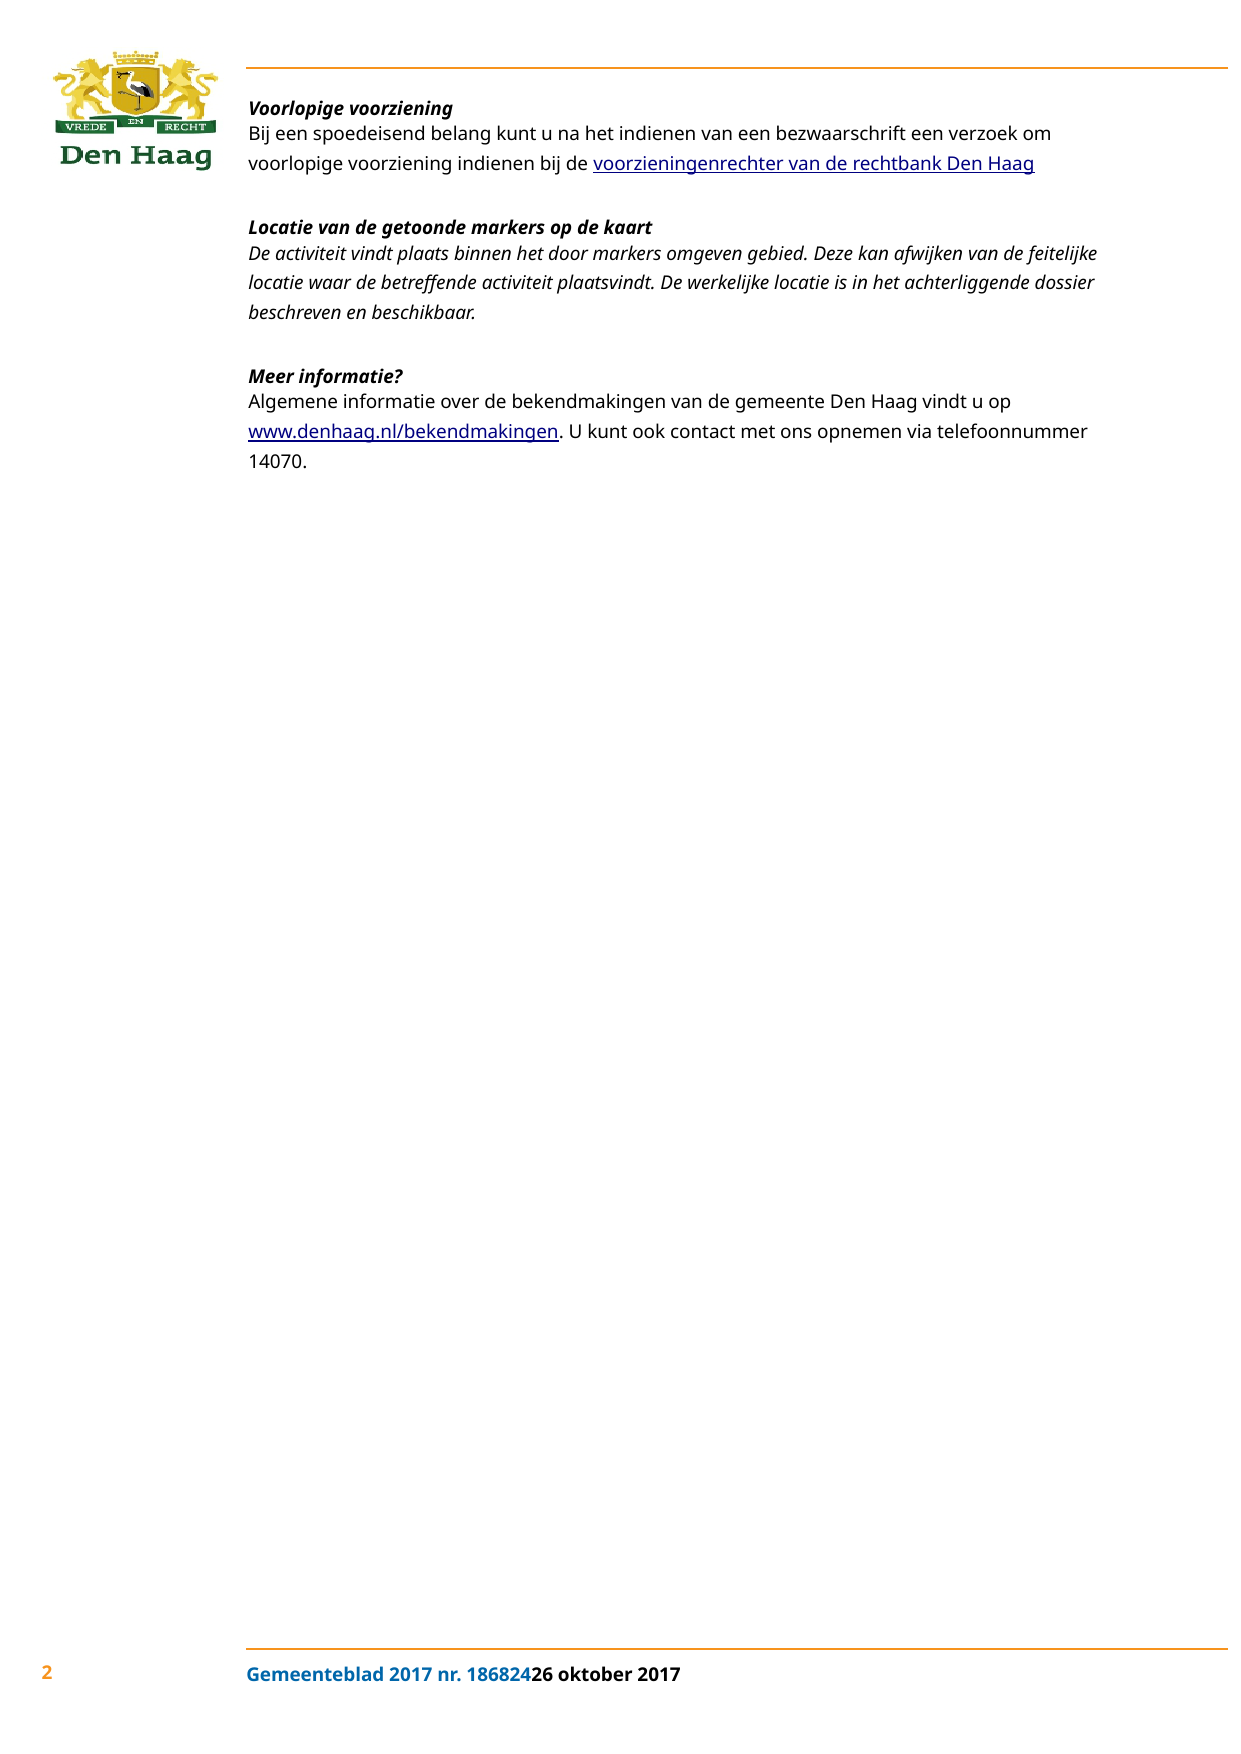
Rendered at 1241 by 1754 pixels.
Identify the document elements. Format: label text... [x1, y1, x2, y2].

text De activiteit vindt plaats binnen het door markers omgeven gebied. Deze kan afwijken van de feitelijke locatie waar de betreffende activiteit plaatsvindt. De werkelijke locatie is in het achterliggende dossier beschreven en beschikbaar. [248, 240, 1152, 325]
text Locatie van de getoonde markers op de kaart [248, 214, 1152, 240]
text Voorlopige voorziening [248, 95, 1152, 121]
text Bij een spoedeisend belang kunt u na het indienen van een bezwaarschrift een verzoek om voorlopige voorziening indienen bij de voorzieningenrechter van de rechtbank Den Haag [248, 121, 1152, 176]
text Algemene informatie over de bekendmakingen van de gemeente Den Haag vindt u op www.denhaag.nl/bekendmakingen. U kunt ook contact met ons opnemen via telefoonnummer 14070. [248, 389, 1152, 473]
text Meer informatie? [248, 363, 1152, 389]
picture [41, 47, 231, 172]
